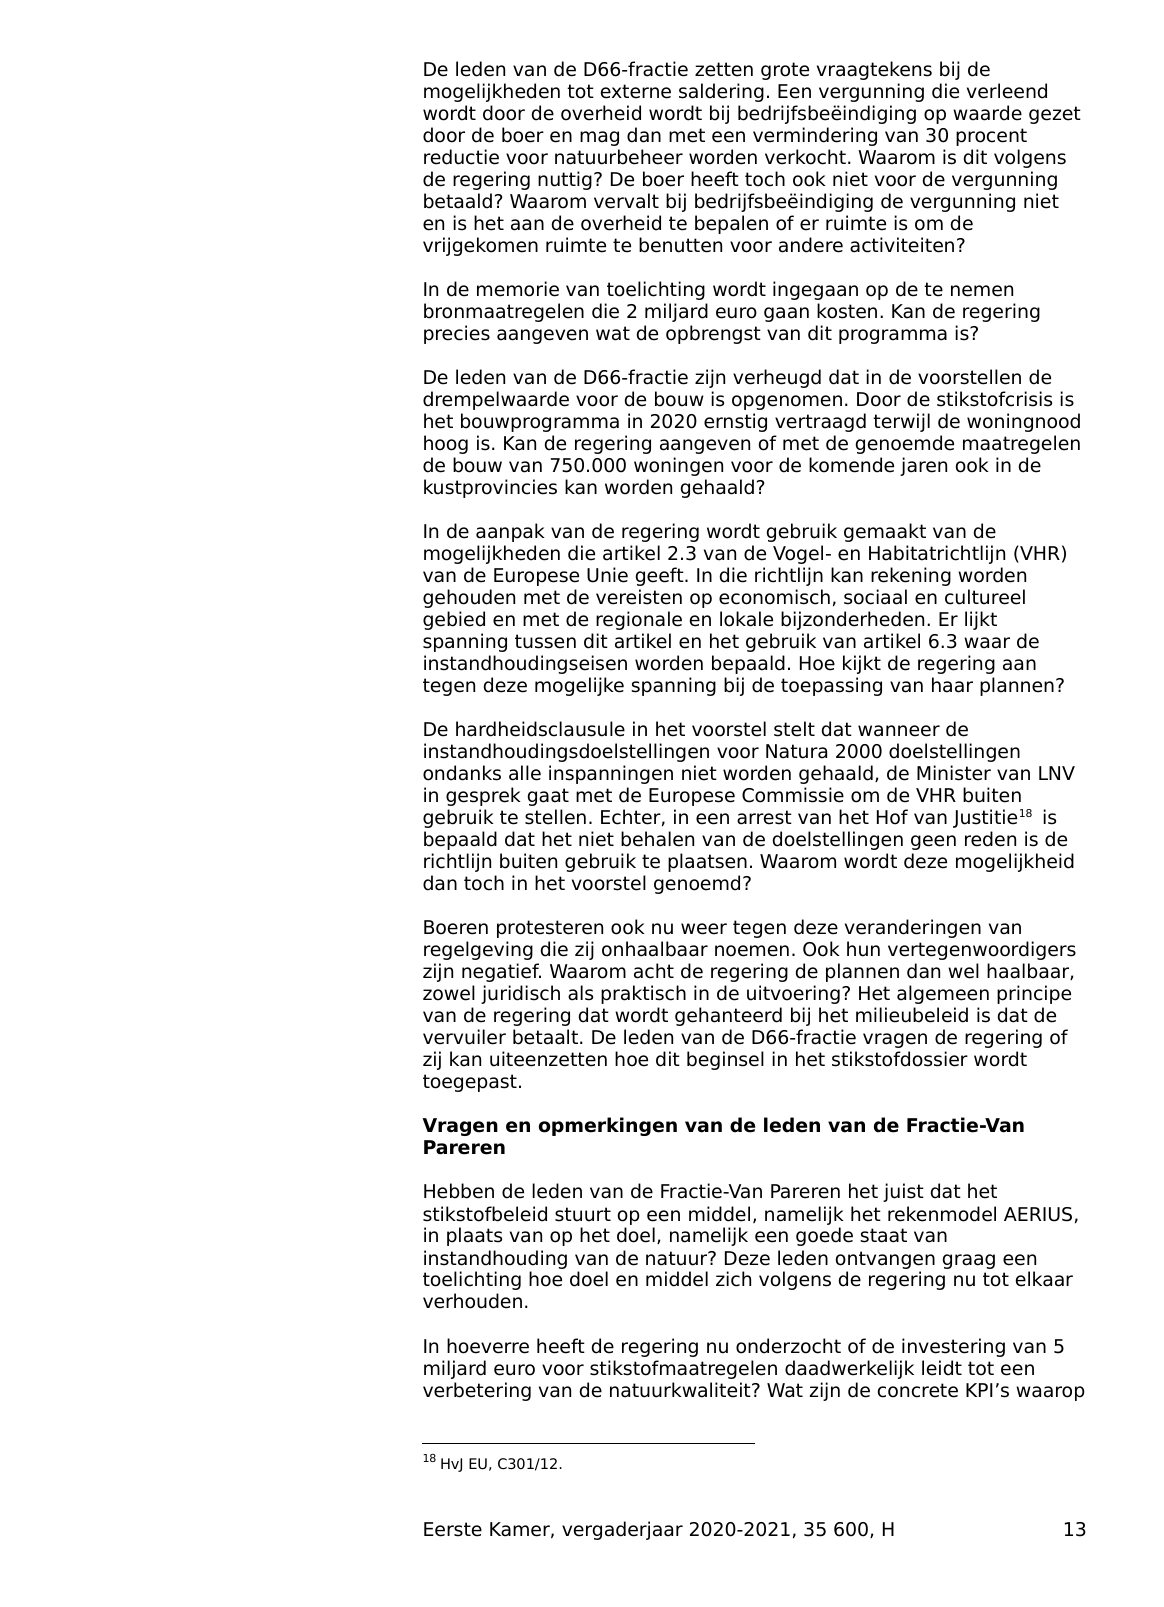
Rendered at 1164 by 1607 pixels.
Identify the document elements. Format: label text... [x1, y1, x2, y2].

text In de memorie van toelichting wordt ingegaan op de te nemen bronmaatregelen die 2 miljard euro gaan kosten. Kan de regering precies aangeven wat de opbrengst van dit programma is? [422, 279, 1087, 345]
text Boeren protesteren ook nu weer tegen deze veranderingen van regelgeving die zij onhaalbaar noemen. Ook hun vertegenwoordigers zijn negatief. Waarom acht de regering de plannen dan wel haalbaar, zowel juridisch als praktisch in de uitvoering? Het algemeen principe van de regering dat wordt gehanteerd bij het milieubeleid is dat de vervuiler betaalt. De leden van de D66-fractie vragen de regering of zij kan uiteenzetten hoe dit beginsel in het stikstofdossier wordt toegepast. [422, 917, 1087, 1093]
text De leden van de D66-fractie zijn verheugd dat in de voorstellen de drempelwaarde voor de bouw is opgenomen. Door de stikstofcrisis is het bouwprogramma in 2020 ernstig vertraagd terwijl de woningnood hoog is. Kan de regering aangeven of met de genoemde maatregelen de bouw van 750.000 woningen voor de komende jaren ook in de kustprovincies kan worden gehaald? [422, 367, 1087, 499]
text Hebben de leden van de Fractie-Van Pareren het juist dat het stikstofbeleid stuurt op een middel, namelijk het rekenmodel AERIUS, in plaats van op het doel, namelijk een goede staat van instandhouding van de natuur? Deze leden ontvangen graag een toelichting hoe doel en middel zich volgens de regering nu tot elkaar verhouden. [422, 1181, 1087, 1313]
text In hoeverre heeft de regering nu onderzocht of de investering van 5 miljard euro voor stikstofmaatregelen daadwerkelijk leidt tot een verbetering van de natuurkwaliteit? Wat zijn de concrete KPI’s waarop [422, 1336, 1087, 1401]
text HvJ EU, C301/12. [422, 1452, 1087, 1474]
text In de aanpak van de regering wordt gebruik gemaakt van de mogelijkheden die artikel 2.3 van de Vogel- en Habitatrichtlijn (VHR) van de Europese Unie geeft. In die richtlijn kan rekening worden gehouden met de vereisten op economisch, sociaal en cultureel gebied en met de regionale en lokale bijzonderheden. Er lijkt spanning tussen dit artikel en het gebruik van artikel 6.3 waar de instandhoudingseisen worden bepaald. Hoe kijkt de regering aan tegen deze mogelijke spanning bij de toepassing van haar plannen? [422, 521, 1087, 697]
text De leden van de D66-fractie zetten grote vraagtekens bij de mogelijkheden tot externe saldering. Een vergunning die verleend wordt door de overheid wordt bij bedrijfsbeëindiging op waarde gezet door de boer en mag dan met een vermindering van 30 procent reductie voor natuurbeheer worden verkocht. Waarom is dit volgens de regering nuttig? De boer heeft toch ook niet voor de vergunning betaald? Waarom vervalt bij bedrijfsbeëindiging de vergunning niet en is het aan de overheid te bepalen of er ruimte is om de vrijgekomen ruimte te benutten voor andere activiteiten? [422, 59, 1087, 257]
text De hardheidsclausule in het voorstel stelt dat wanneer de instandhoudingsdoelstellingen voor Natura 2000 doelstellingen ondanks alle inspanningen niet worden gehaald, de Minister van LNV in gesprek gaat met de Europese Commissie om de VHR buiten gebruik te stellen. Echter, in een arrest van het Hof van Justitie is bepaald dat het niet behalen van de doelstellingen geen reden is de richtlijn buiten gebruik te plaatsen. Waarom wordt deze mogelijkheid dan toch in het voorstel genoemd? [422, 719, 1087, 895]
subtitle Vragen en opmerkingen van de leden van de Fractie-Van Pareren [422, 1115, 1087, 1159]
